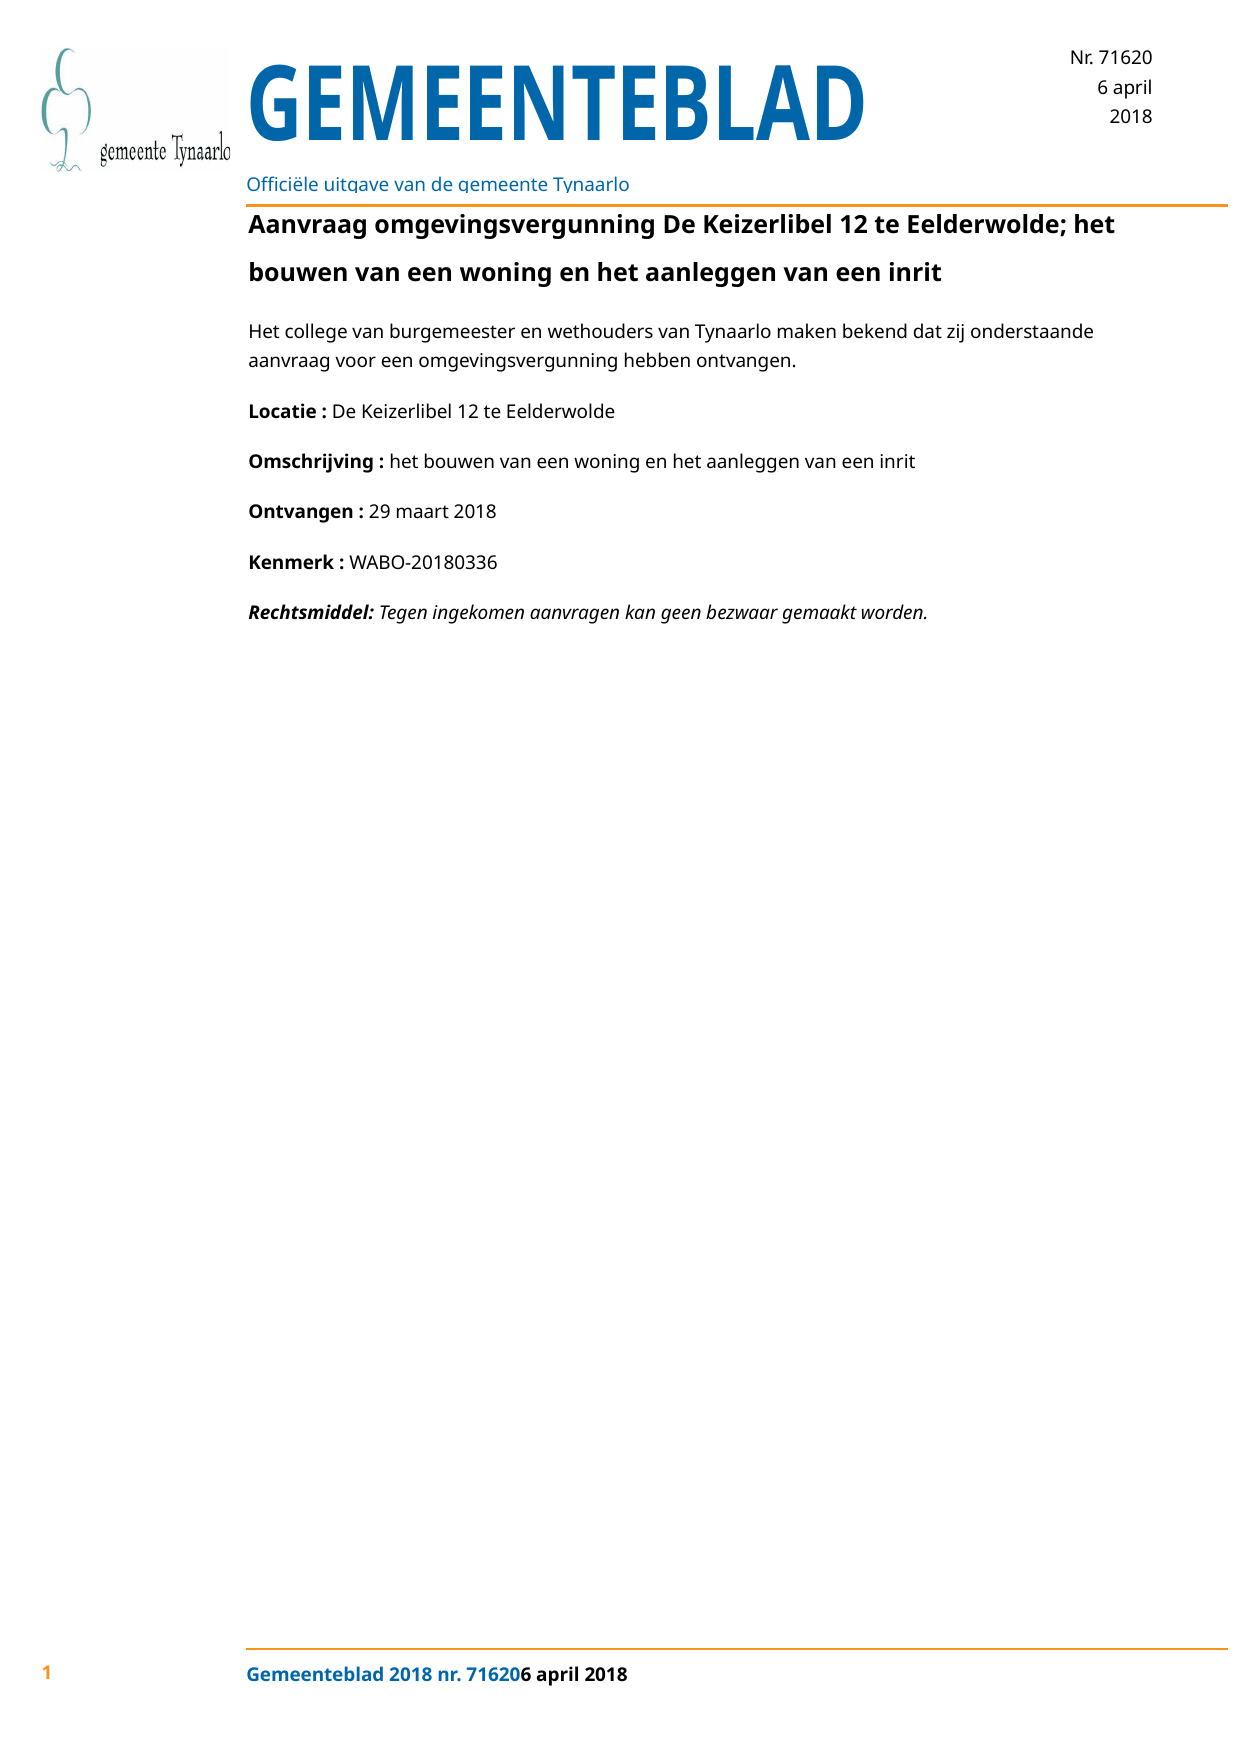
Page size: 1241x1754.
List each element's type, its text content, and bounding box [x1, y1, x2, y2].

text Aanvraag omgevingsvergunning De Keizerlibel 12 te Eelderwolde; het bouwen van een woning en het aanleggen van een inrit [248, 207, 1152, 288]
text Het college van burgemeester en wethouders van Tynaarlo maken bekend dat zij onderstaande aanvraag voor een omgevingsvergunning hebben ontvangen. [248, 318, 1152, 373]
text Omschrijving : het bouwen van een woning en het aanleggen van een inrit [248, 448, 1152, 474]
text Locatie : De Keizerlibel 12 te Eelderwolde [248, 398, 1152, 424]
picture [41, 47, 231, 172]
text Ontvangen : 29 maart 2018 [248, 499, 1152, 524]
text Rechtsmiddel: Tegen ingekomen aanvragen kan geen bezwaar gemaakt worden. [248, 599, 1152, 625]
text Kenmerk : WABO-20180336 [248, 549, 1152, 575]
